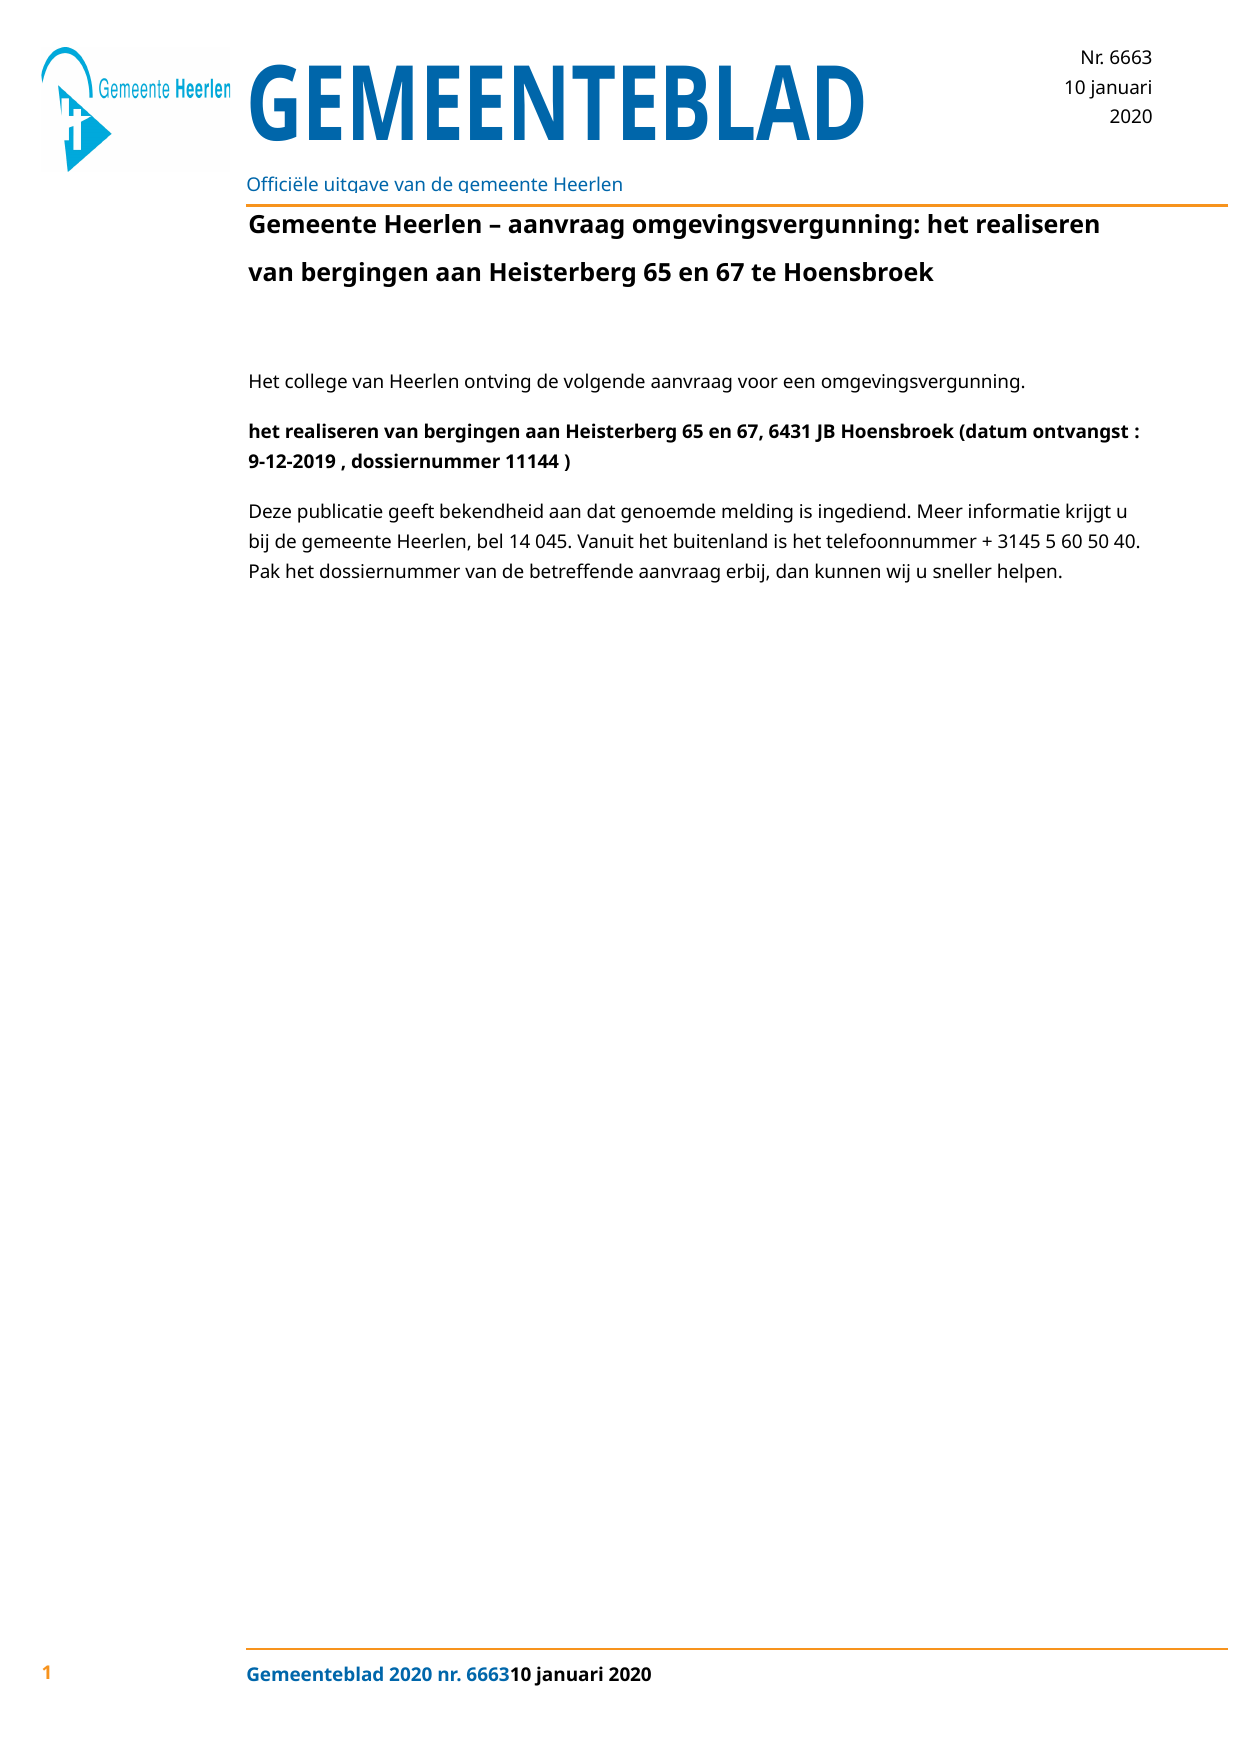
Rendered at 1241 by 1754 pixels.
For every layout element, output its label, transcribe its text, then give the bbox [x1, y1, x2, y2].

picture [41, 47, 231, 172]
text Gemeente Heerlen – aanvraag omgevingsvergunning: het realiseren van bergingen aan Heisterberg 65 en 67 te Hoensbroek [248, 207, 1152, 288]
text Het college van Heerlen ontving de volgende aanvraag voor een omgevingsvergunning. [248, 368, 1152, 394]
picture [41, 47, 59, 70]
text Deze publicatie geeft bekendheid aan dat genoemde melding is ingediend. Meer informatie krijgt u bij de gemeente Heerlen, bel 14 045. Vanuit het buitenland is het telefoonnummer + 3145 5 60 50 40. Pak het dossiernummer van de betreffende aanvraag erbij, dan kunnen wij u sneller helpen. [248, 499, 1152, 584]
text het realiseren van bergingen aan Heisterberg 65 en 67, 6431 JB Hoensbroek (datum ontvangst : 9-12-2019 , dossiernummer 11144 ) [248, 419, 1152, 474]
